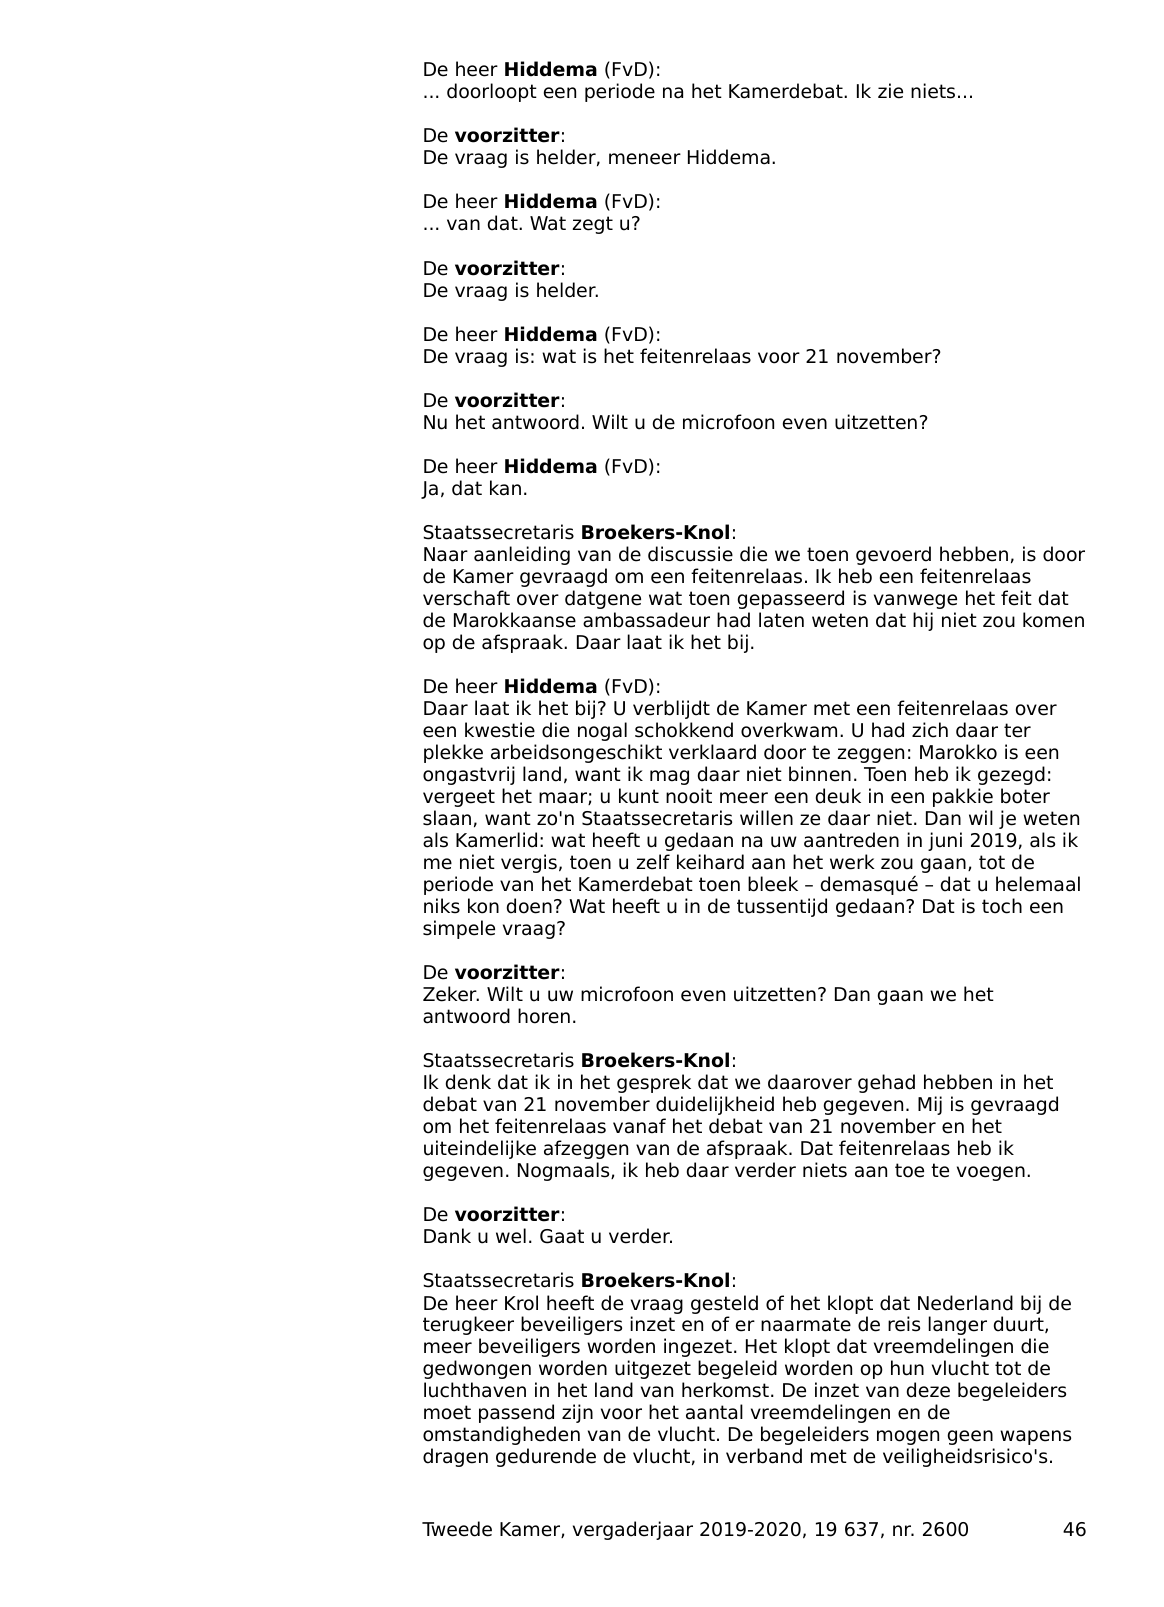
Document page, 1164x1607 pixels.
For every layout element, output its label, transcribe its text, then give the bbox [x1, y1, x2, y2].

text De voorzitter: [422, 390, 1087, 412]
text De heer Hiddema (FvD): [422, 59, 1087, 81]
text ... doorloopt een periode na het Kamerdebat. Ik zie niets... [422, 81, 1087, 103]
text De heer Hiddema (FvD): [422, 456, 1087, 478]
text Staatssecretaris Broekers-Knol: [422, 1270, 1087, 1292]
text Zeker. Wilt u uw microfoon even uitzetten? Dan gaan we het antwoord horen. [422, 984, 1087, 1028]
text De vraag is: wat is het feitenrelaas voor 21 november? [422, 346, 1087, 368]
text De heer Hiddema (FvD): [422, 324, 1087, 346]
text De voorzitter: [422, 125, 1087, 147]
text ... van dat. Wat zegt u? [422, 213, 1087, 235]
text De voorzitter: [422, 1204, 1087, 1226]
text Dank u wel. Gaat u verder. [422, 1226, 1087, 1248]
text De heer Hiddema (FvD): [422, 191, 1087, 213]
text De heer Hiddema (FvD): [422, 676, 1087, 698]
text Ik denk dat ik in het gesprek dat we daarover gehad hebben in het debat van 21 november duidelijkheid heb gegeven. Mij is gevraagd om het feitenrelaas vanaf het debat van 21 november en het uiteindelijke afzeggen van de afspraak. Dat feitenrelaas heb ik gegeven. Nogmaals, ik heb daar verder niets aan toe te voegen. [422, 1072, 1087, 1182]
text Naar aanleiding van de discussie die we toen gevoerd hebben, is door de Kamer gevraagd om een feitenrelaas. Ik heb een feitenrelaas verschaft over datgene wat toen gepasseerd is vanwege het feit dat de Marokkaanse ambassadeur had laten weten dat hij niet zou komen op de afspraak. Daar laat ik het bij. [422, 544, 1087, 654]
text De voorzitter: [422, 257, 1087, 279]
text De vraag is helder. [422, 279, 1087, 301]
text De vraag is helder, meneer Hiddema. [422, 147, 1087, 169]
text De heer Krol heeft de vraag gesteld of het klopt dat Nederland bij de terugkeer beveiligers inzet en of er naarmate de reis langer duurt, meer beveiligers worden ingezet. Het klopt dat vreemdelingen die gedwongen worden uitgezet begeleid worden op hun vlucht tot de luchthaven in het land van herkomst. De inzet van deze begeleiders moet passend zijn voor het aantal vreemdelingen en de omstandigheden van de vlucht. De begeleiders mogen geen wapens dragen gedurende de vlucht, in verband met de veiligheidsrisico's. [422, 1292, 1087, 1468]
text Staatssecretaris Broekers-Knol: [422, 1050, 1087, 1072]
text Ja, dat kan. [422, 478, 1087, 500]
text Staatssecretaris Broekers-Knol: [422, 522, 1087, 544]
text Daar laat ik het bij? U verblijdt de Kamer met een feitenrelaas over een kwestie die nogal schokkend overkwam. U had zich daar ter plekke arbeidsongeschikt verklaard door te zeggen: Marokko is een ongastvrij land, want ik mag daar niet binnen. Toen heb ik gezegd: vergeet het maar; u kunt nooit meer een deuk in een pakkie boter slaan, want zo'n Staatssecretaris willen ze daar niet. Dan wil je weten als Kamerlid: wat heeft u gedaan na uw aantreden in juni 2019, als ik me niet vergis, toen u zelf keihard aan het werk zou gaan, tot de periode van het Kamerdebat toen bleek – demasqué – dat u helemaal niks kon doen? Wat heeft u in de tussentijd gedaan? Dat is toch een simpele vraag? [422, 698, 1087, 940]
text De voorzitter: [422, 962, 1087, 984]
text Nu het antwoord. Wilt u de microfoon even uitzetten? [422, 412, 1087, 434]
